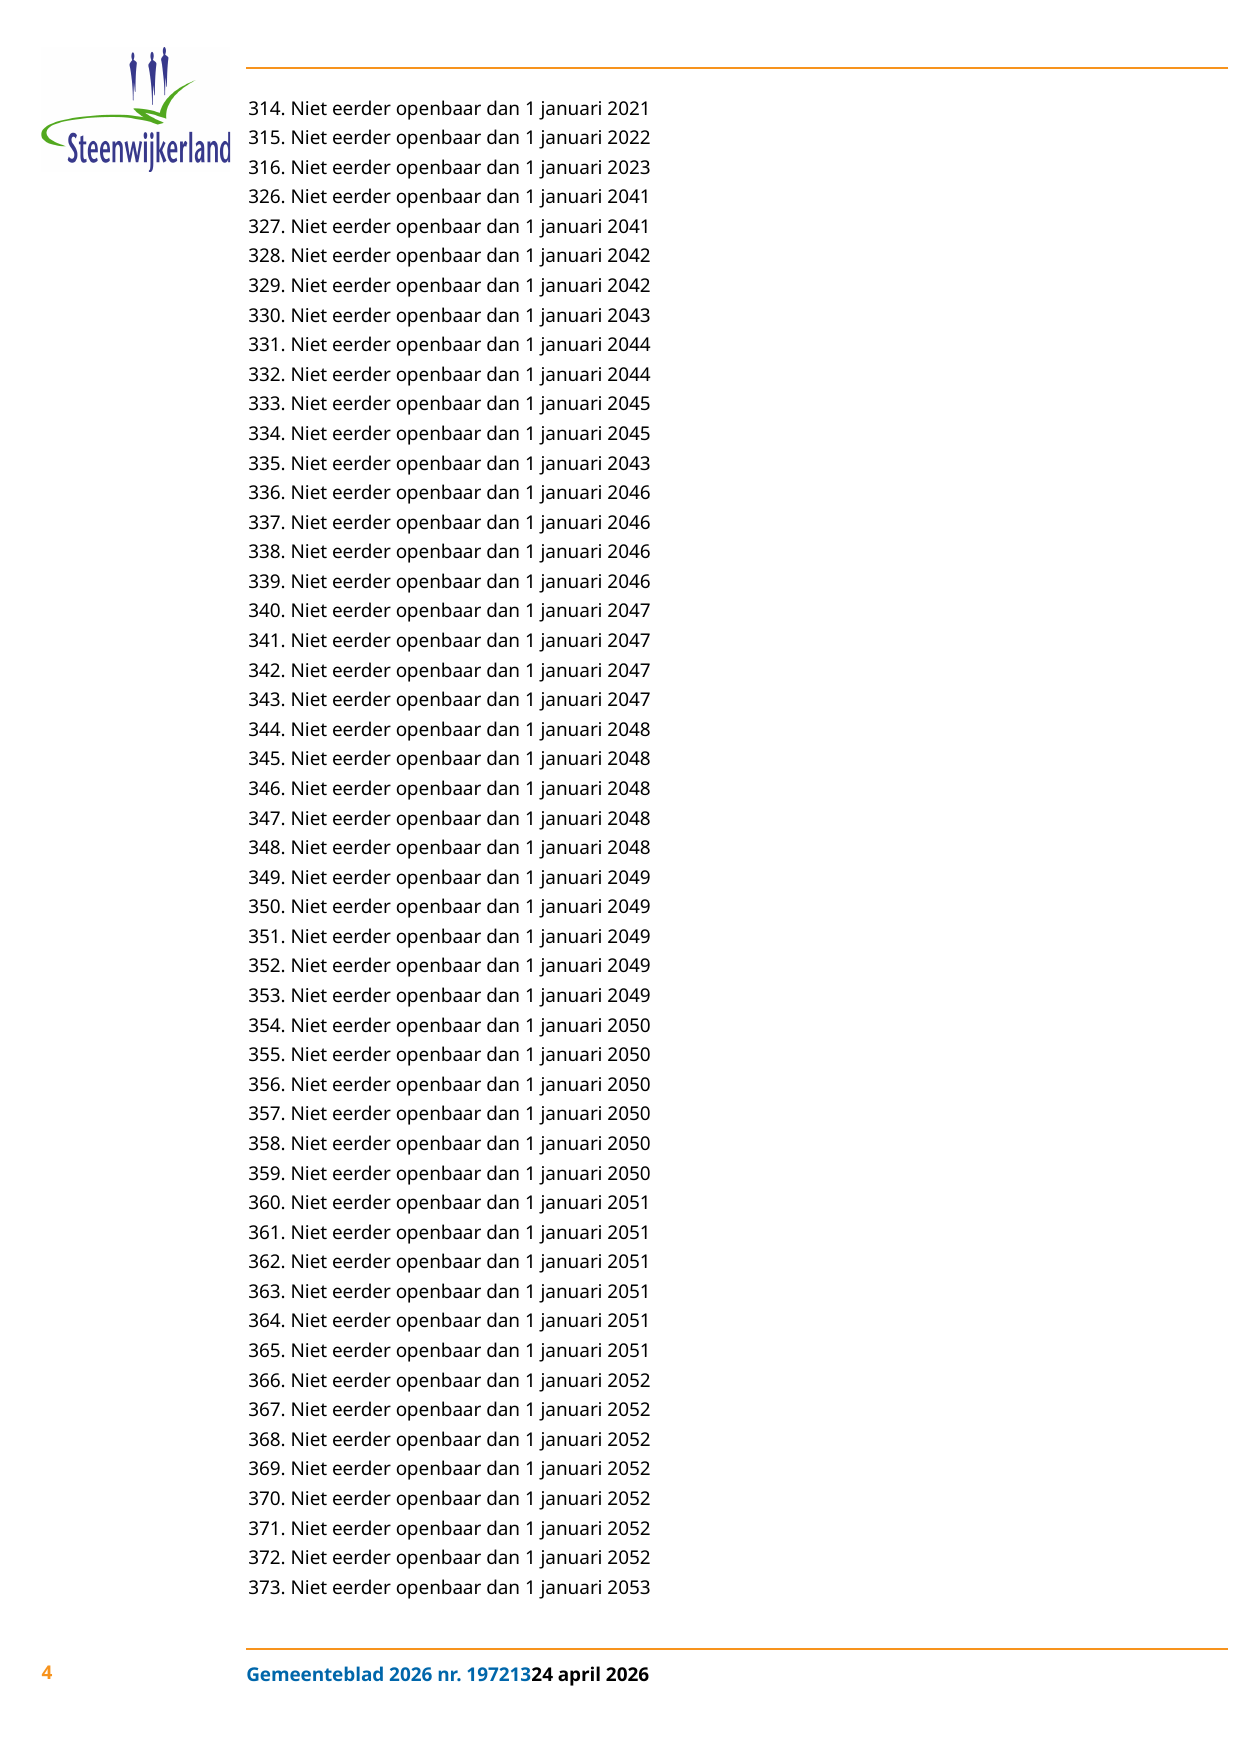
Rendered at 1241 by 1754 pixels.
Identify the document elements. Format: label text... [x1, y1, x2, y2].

text 349. Niet eerder openbaar dan 1 januari 2049 [248, 864, 1152, 890]
text 314. Niet eerder openbaar dan 1 januari 2021 [248, 95, 1152, 121]
text 365. Niet eerder openbaar dan 1 januari 2051 [248, 1337, 1152, 1363]
picture [41, 47, 231, 172]
text 369. Niet eerder openbaar dan 1 januari 2052 [248, 1456, 1152, 1481]
text 363. Niet eerder openbaar dan 1 januari 2051 [248, 1278, 1152, 1304]
text 345. Niet eerder openbaar dan 1 januari 2048 [248, 746, 1152, 771]
text 353. Niet eerder openbaar dan 1 januari 2049 [248, 982, 1152, 1008]
text 343. Niet eerder openbaar dan 1 januari 2047 [248, 686, 1152, 712]
text 348. Niet eerder openbaar dan 1 januari 2048 [248, 834, 1152, 860]
text 351. Niet eerder openbaar dan 1 januari 2049 [248, 923, 1152, 949]
text 352. Niet eerder openbaar dan 1 januari 2049 [248, 953, 1152, 978]
text 329. Niet eerder openbaar dan 1 januari 2042 [248, 272, 1152, 298]
text 336. Niet eerder openbaar dan 1 januari 2046 [248, 479, 1152, 505]
text 360. Niet eerder openbaar dan 1 januari 2051 [248, 1189, 1152, 1215]
text 335. Niet eerder openbaar dan 1 januari 2043 [248, 450, 1152, 476]
text 337. Niet eerder openbaar dan 1 januari 2046 [248, 509, 1152, 535]
text 328. Niet eerder openbaar dan 1 januari 2042 [248, 243, 1152, 268]
text 362. Niet eerder openbaar dan 1 januari 2051 [248, 1248, 1152, 1274]
text 327. Niet eerder openbaar dan 1 januari 2041 [248, 213, 1152, 239]
text 368. Niet eerder openbaar dan 1 januari 2052 [248, 1426, 1152, 1452]
text 356. Niet eerder openbaar dan 1 januari 2050 [248, 1071, 1152, 1097]
text 359. Niet eerder openbaar dan 1 januari 2050 [248, 1160, 1152, 1186]
text 315. Niet eerder openbaar dan 1 januari 2022 [248, 124, 1152, 150]
text 367. Niet eerder openbaar dan 1 januari 2052 [248, 1396, 1152, 1422]
text 370. Niet eerder openbaar dan 1 januari 2052 [248, 1485, 1152, 1511]
text 342. Niet eerder openbaar dan 1 januari 2047 [248, 657, 1152, 683]
text 361. Niet eerder openbaar dan 1 januari 2051 [248, 1219, 1152, 1245]
text 354. Niet eerder openbaar dan 1 januari 2050 [248, 1012, 1152, 1038]
text 331. Niet eerder openbaar dan 1 januari 2044 [248, 331, 1152, 357]
text 330. Niet eerder openbaar dan 1 januari 2043 [248, 302, 1152, 328]
text 340. Niet eerder openbaar dan 1 januari 2047 [248, 598, 1152, 623]
text 347. Niet eerder openbaar dan 1 januari 2048 [248, 805, 1152, 831]
text 358. Niet eerder openbaar dan 1 januari 2050 [248, 1130, 1152, 1156]
text 333. Niet eerder openbaar dan 1 januari 2045 [248, 391, 1152, 416]
text 355. Niet eerder openbaar dan 1 januari 2050 [248, 1041, 1152, 1067]
text 339. Niet eerder openbaar dan 1 januari 2046 [248, 568, 1152, 594]
text 344. Niet eerder openbaar dan 1 januari 2048 [248, 716, 1152, 742]
text 334. Niet eerder openbaar dan 1 januari 2045 [248, 420, 1152, 446]
text 332. Niet eerder openbaar dan 1 januari 2044 [248, 361, 1152, 387]
text 373. Niet eerder openbaar dan 1 januari 2053 [248, 1574, 1152, 1600]
text 372. Niet eerder openbaar dan 1 januari 2052 [248, 1544, 1152, 1570]
text 357. Niet eerder openbaar dan 1 januari 2050 [248, 1101, 1152, 1126]
text 346. Niet eerder openbaar dan 1 januari 2048 [248, 775, 1152, 801]
text 364. Niet eerder openbaar dan 1 januari 2051 [248, 1308, 1152, 1333]
text 316. Niet eerder openbaar dan 1 januari 2023 [248, 154, 1152, 180]
text 341. Niet eerder openbaar dan 1 januari 2047 [248, 627, 1152, 653]
text 366. Niet eerder openbaar dan 1 januari 2052 [248, 1367, 1152, 1393]
text 350. Niet eerder openbaar dan 1 januari 2049 [248, 893, 1152, 919]
text 338. Niet eerder openbaar dan 1 januari 2046 [248, 538, 1152, 564]
text 371. Niet eerder openbaar dan 1 januari 2052 [248, 1515, 1152, 1541]
text 326. Niet eerder openbaar dan 1 januari 2041 [248, 183, 1152, 209]
